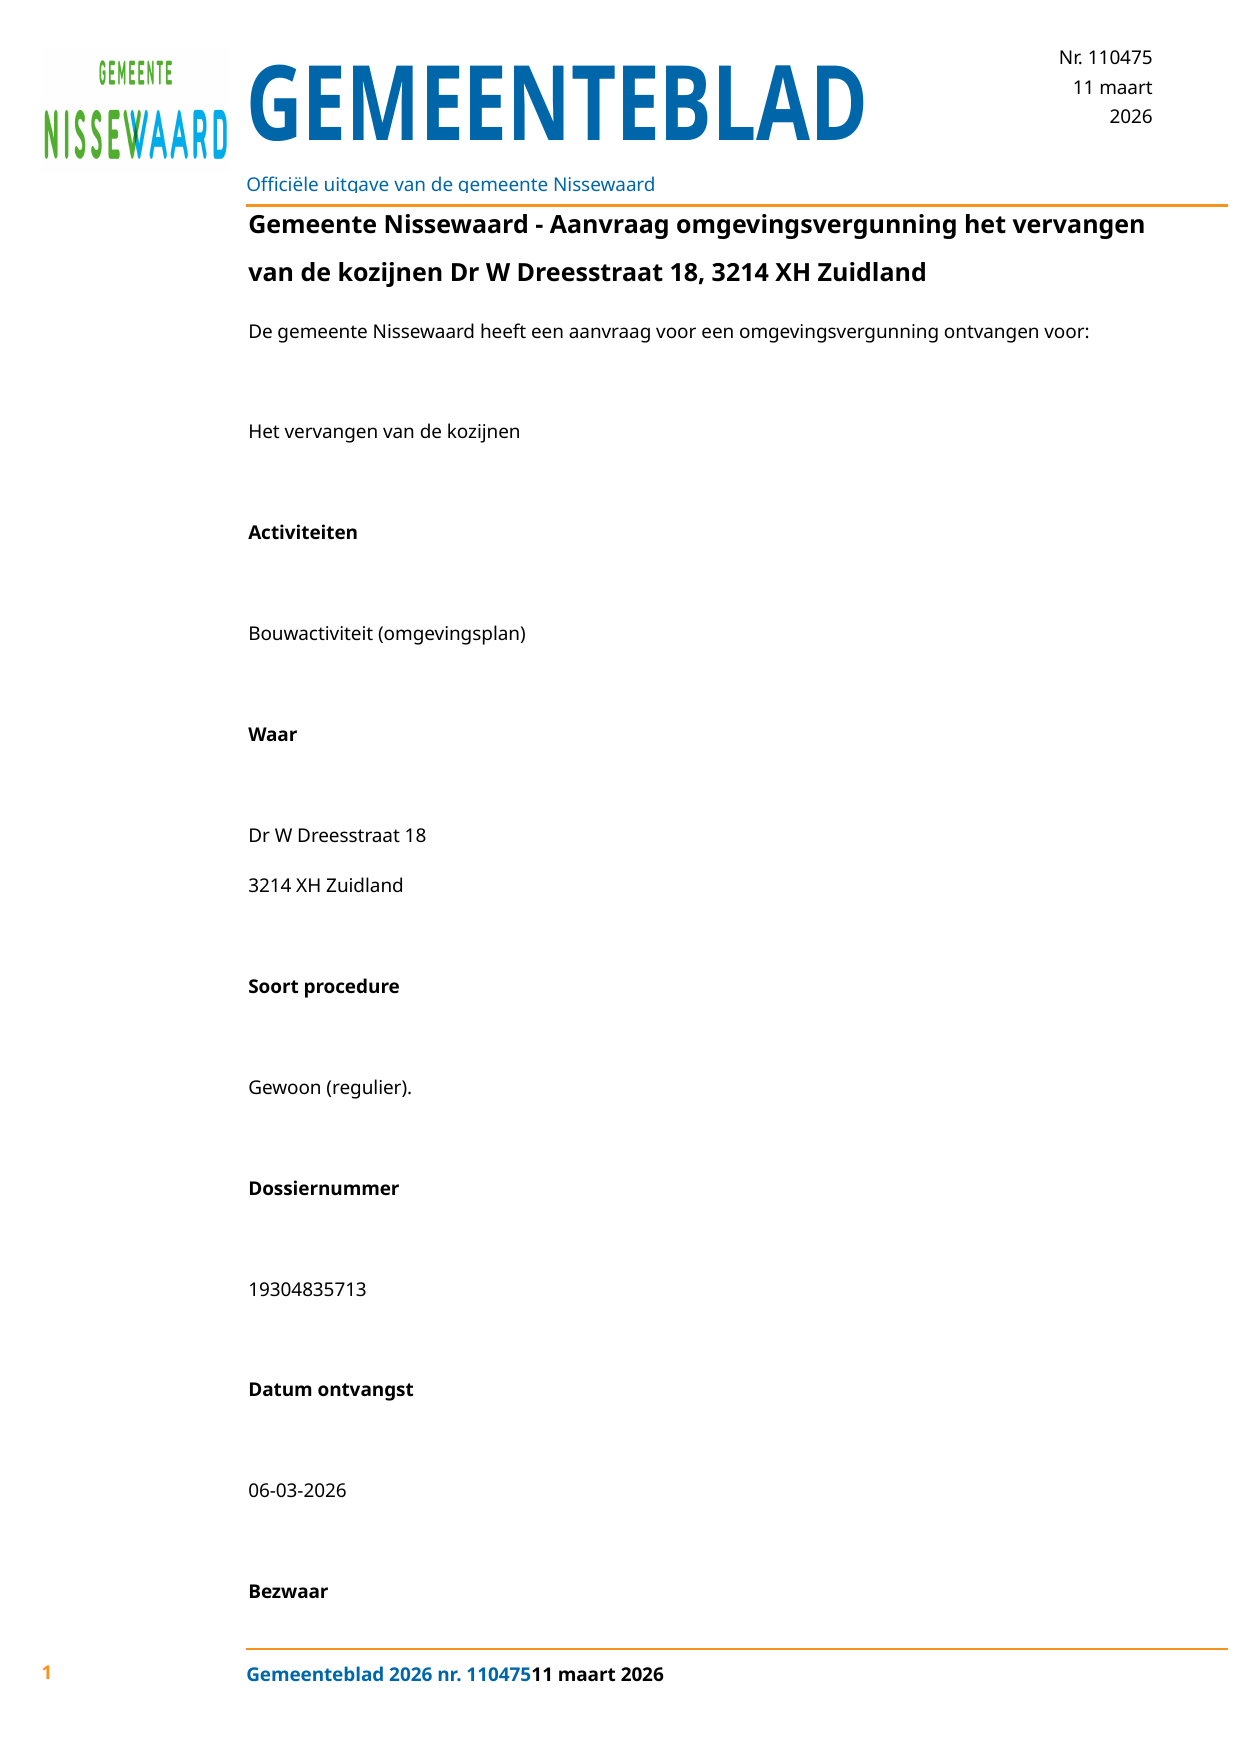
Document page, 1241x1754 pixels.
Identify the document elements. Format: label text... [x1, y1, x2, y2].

picture [41, 47, 231, 172]
text 19304835713 [248, 1276, 1152, 1302]
text Dossiernummer [248, 1175, 1152, 1201]
text Bezwaar [248, 1578, 1152, 1604]
text Gemeente Nissewaard - Aanvraag omgevingsvergunning het vervangen van de kozijnen Dr W Dreesstraat 18, 3214 XH Zuidland [248, 207, 1152, 288]
text Activiteiten [248, 519, 1152, 545]
text Datum ontvangst [248, 1377, 1152, 1402]
text Soort procedure [248, 973, 1152, 999]
text Bouwactiviteit (omgevingsplan) [248, 620, 1152, 646]
text Het vervangen van de kozijnen [248, 419, 1152, 444]
text 06-03-2026 [248, 1477, 1152, 1503]
text Dr W Dreesstraat 18 [248, 822, 1152, 848]
text Waar [248, 721, 1152, 747]
text 3214 XH Zuidland [248, 872, 1152, 898]
text Gewoon (regulier). [248, 1074, 1152, 1100]
text De gemeente Nissewaard heeft een aanvraag voor een omgevingsvergunning ontvangen voor: [248, 318, 1152, 344]
